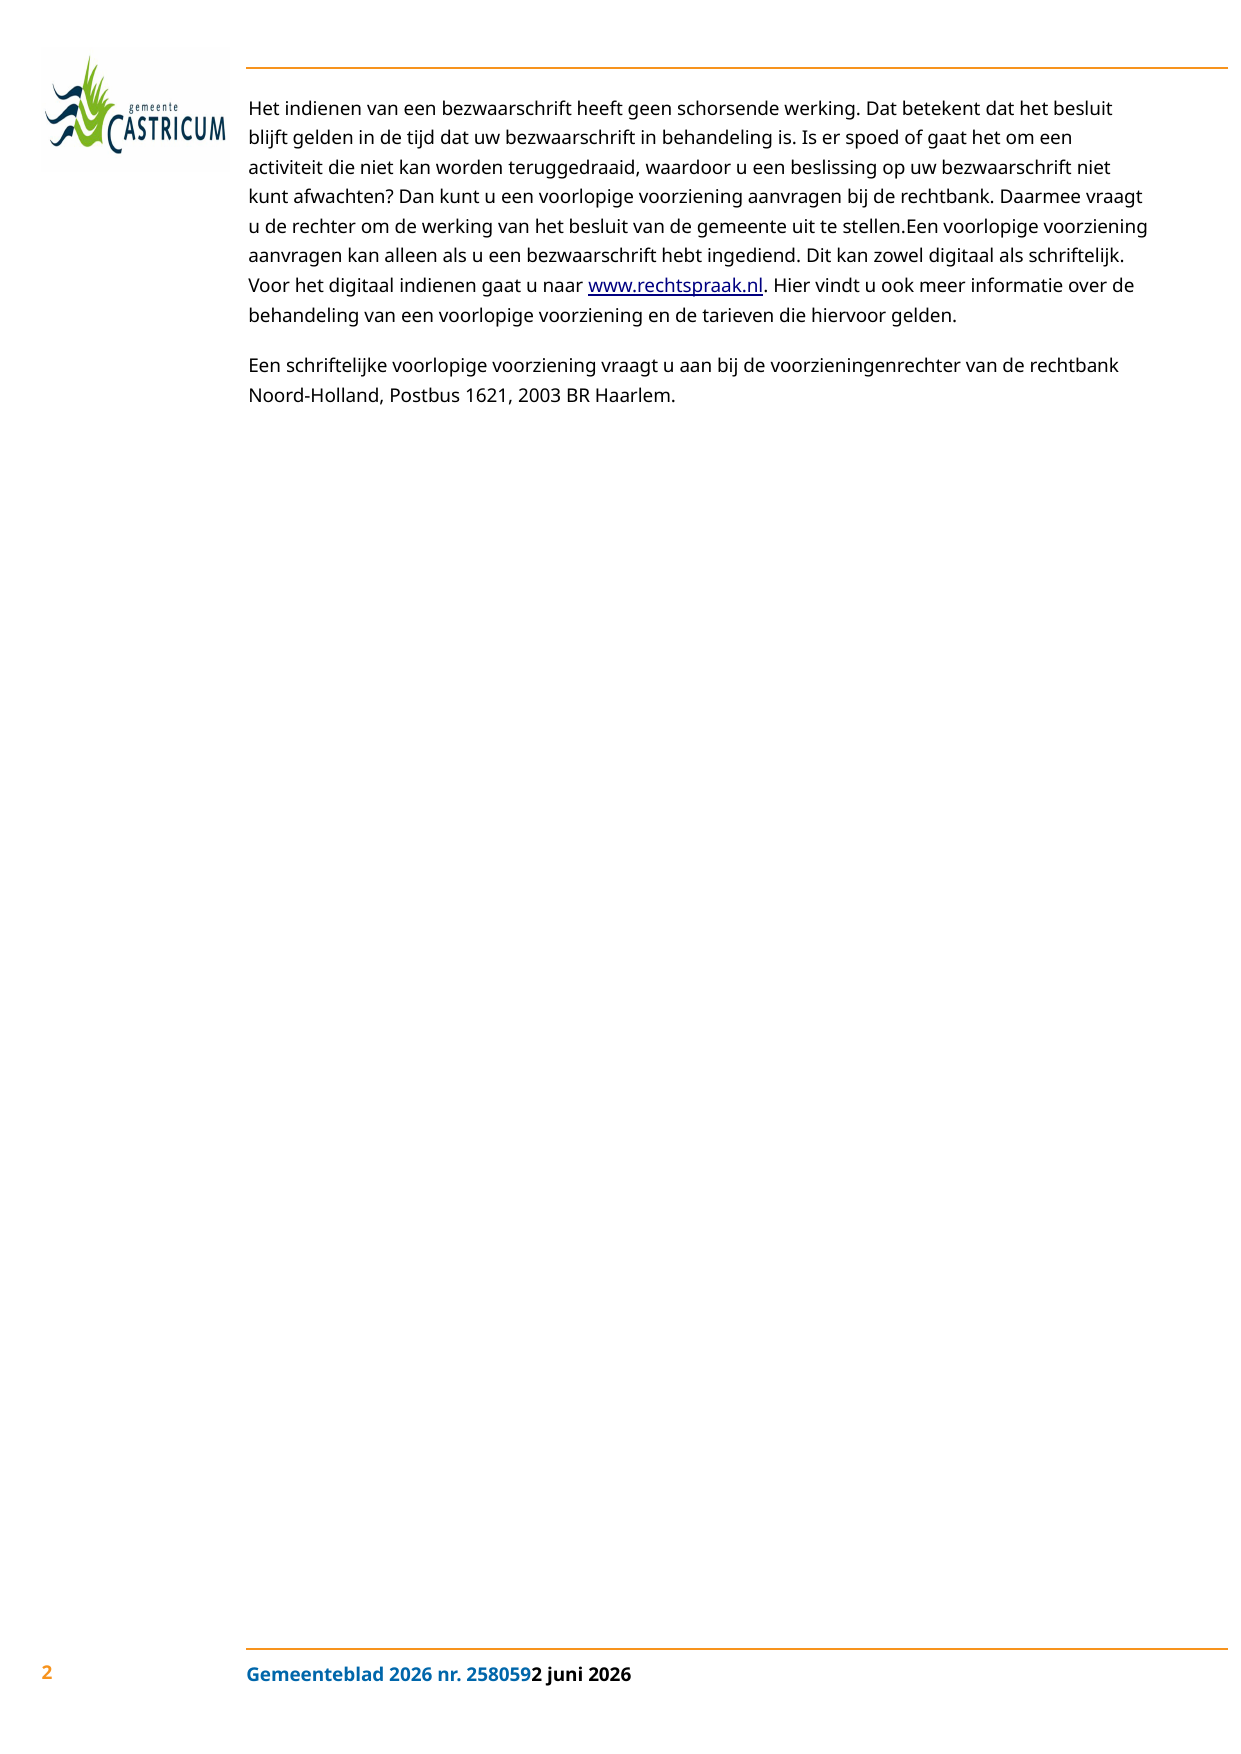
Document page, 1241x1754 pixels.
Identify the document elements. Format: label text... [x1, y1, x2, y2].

text Een schriftelijke voorlopige voorziening vraagt u aan bij de voorzieningenrechter van de rechtbank Noord-Holland, Postbus 1621, 2003 BR Haarlem. [248, 352, 1152, 408]
picture [41, 47, 231, 172]
text Het indienen van een bezwaarschrift heeft geen schorsende werking. Dat betekent dat het besluit blijft gelden in de tijd dat uw bezwaarschrift in behandeling is. Is er spoed of gaat het om een activiteit die niet kan worden teruggedraaid, waardoor u een beslissing op uw bezwaarschrift niet kunt afwachten? Dan kunt u een voorlopige voorziening aanvragen bij de rechtbank. Daarmee vraagt u de rechter om de werking van het besluit van de gemeente uit te stellen.Een voorlopige voorziening aanvragen kan alleen als u een bezwaarschrift hebt ingediend. Dit kan zowel digitaal als schriftelijk. Voor het digitaal indienen gaat u naar www.rechtspraak.nl. Hier vindt u ook meer informatie over de behandeling van een voorlopige voorziening en de tarieven die hiervoor gelden. [248, 95, 1152, 328]
